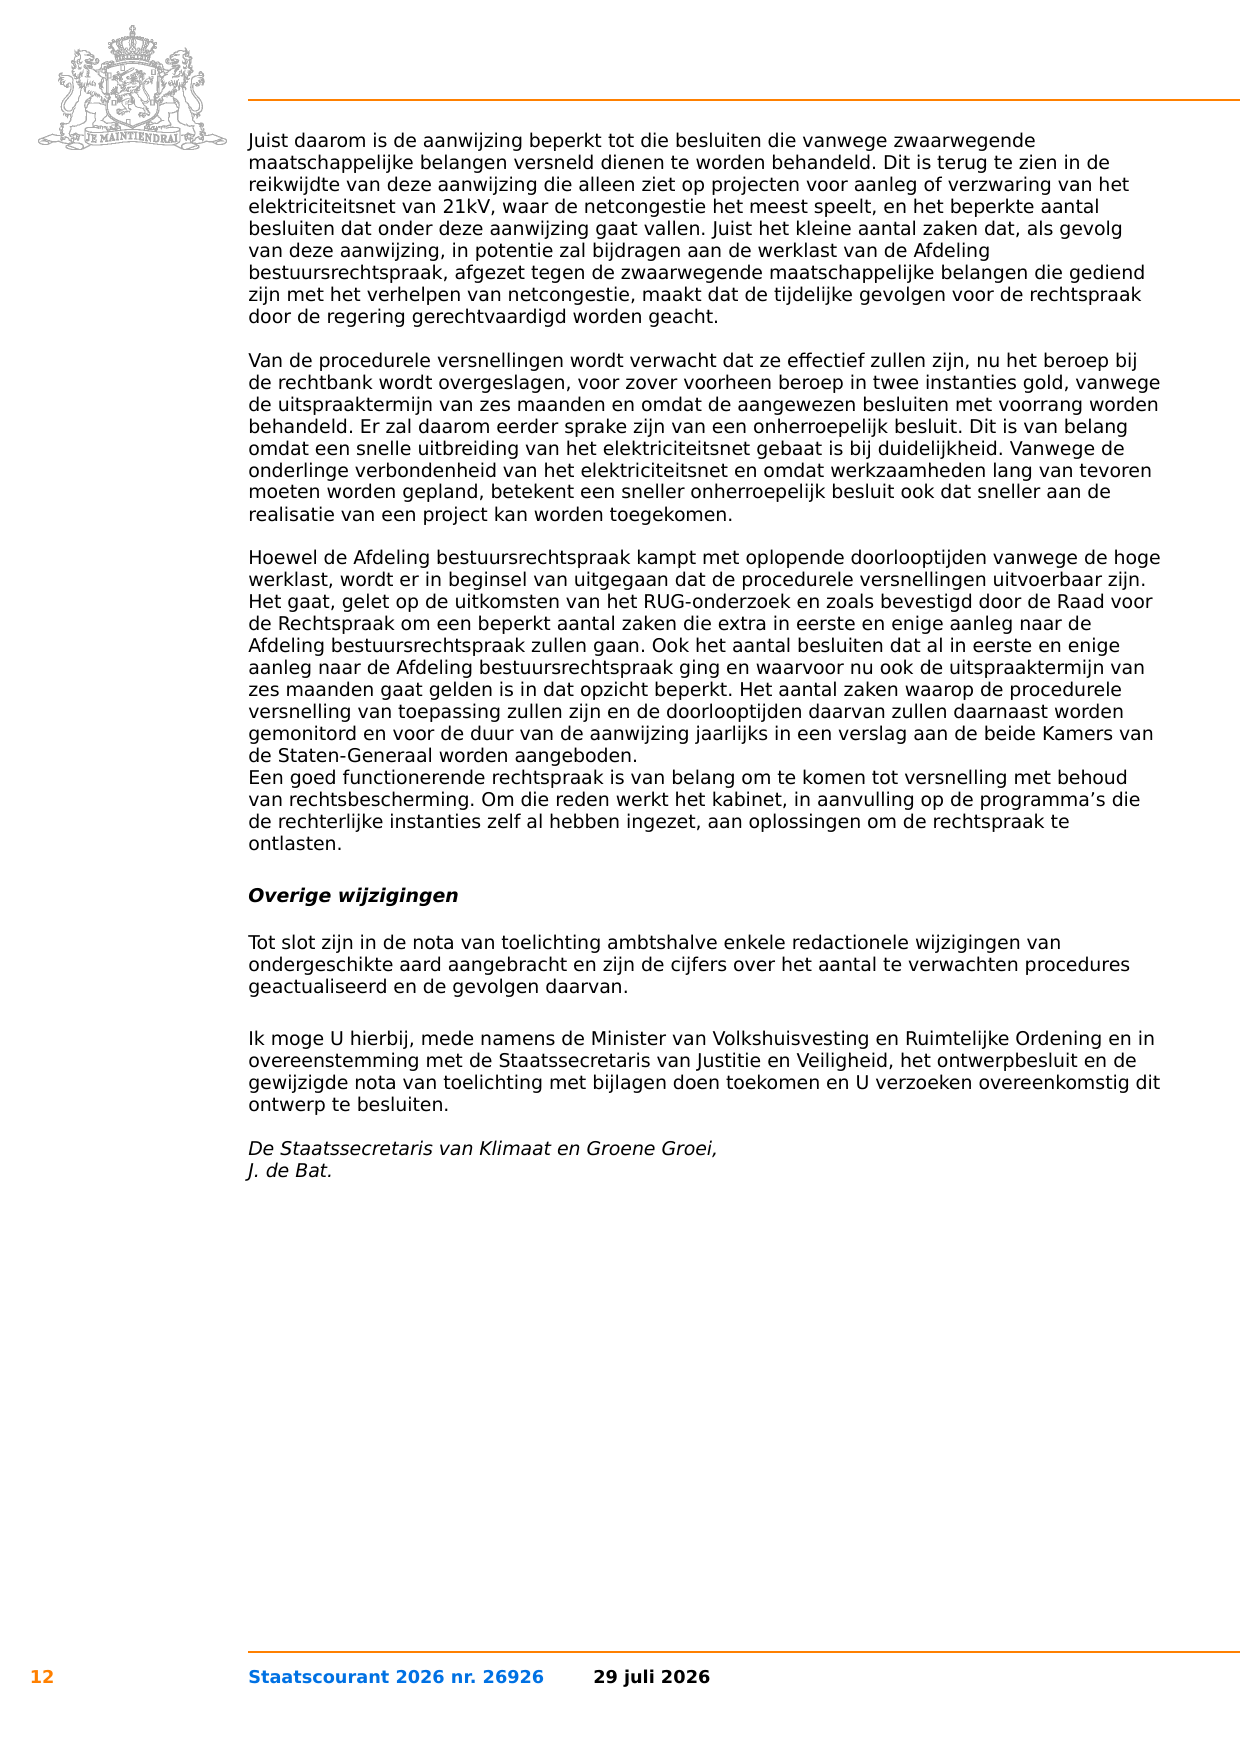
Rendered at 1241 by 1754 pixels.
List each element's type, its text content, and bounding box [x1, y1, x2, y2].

picture [38, 25, 227, 150]
text Van de procedurele versnellingen wordt verwacht dat ze effectief zullen zijn, nu het beroep bij de rechtbank wordt overgeslagen, voor zover voorheen beroep in twee instanties gold, vanwege de uitspraaktermijn van zes maanden en omdat de aangewezen besluiten met voorrang worden behandeld. Er zal daarom eerder sprake zijn van een onherroepelijk besluit. Dit is van belang omdat een snelle uitbreiding van het elektriciteitsnet gebaat is bij duidelijkheid. Vanwege de onderlinge verbondenheid van het elektriciteitsnet en omdat werkzaamheden lang van tevoren moeten worden gepland, betekent een sneller onherroepelijk besluit ook dat sneller aan de realisatie van een project kan worden toegekomen. [248, 349, 1163, 525]
text Hoewel de Afdeling bestuursrechtspraak kampt met oplopende doorlooptijden vanwege de hoge werklast, wordt er in beginsel van uitgegaan dat de procedurele versnellingen uitvoerbaar zijn. Het gaat, gelet op de uitkomsten van het RUG-onderzoek en zoals bevestigd door de Raad voor de Rechtspraak om een beperkt aantal zaken die extra in eerste en enige aanleg naar de Afdeling bestuursrechtspraak zullen gaan. Ook het aantal besluiten dat al in eerste en enige aanleg naar de Afdeling bestuursrechtspraak ging en waarvoor nu ook de uitspraaktermijn van zes maanden gaat gelden is in dat opzicht beperkt. Het aantal zaken waarop de procedurele versnelling van toepassing zullen zijn en de doorlooptijden daarvan zullen daarnaast worden gemonitord en voor de duur van de aanwijzing jaarlijks in een verslag aan de beide Kamers van de Staten-Generaal worden aangeboden. [248, 547, 1163, 767]
text De Staatssecretaris van Klimaat en Groene Groei, J. de Bat. [248, 1138, 1163, 1182]
text Juist daarom is de aanwijzing beperkt tot die besluiten die vanwege zwaarwegende maatschappelijke belangen versneld dienen te worden behandeld. Dit is terug te zien in de reikwijdte van deze aanwijzing die alleen ziet op projecten voor aanleg of verzwaring van het elektriciteitsnet van 21kV, waar de netcongestie het meest speelt, en het beperkte aantal besluiten dat onder deze aanwijzing gaat vallen. Juist het kleine aantal zaken dat, als gevolg van deze aanwijzing, in potentie zal bijdragen aan de werklast van de Afdeling bestuursrechtspraak, afgezet tegen de zwaarwegende maatschappelijke belangen die gediend zijn met het verhelpen van netcongestie, maakt dat de tijdelijke gevolgen voor de rechtspraak door de regering gerechtvaardigd worden geacht. [248, 130, 1163, 328]
text Tot slot zijn in de nota van toelichting ambtshalve enkele redactionele wijzigingen van ondergeschikte aard aangebracht en zijn de cijfers over het aantal te verwachten procedures geactualiseerd en de gevolgen daarvan. [248, 932, 1163, 998]
text Een goed functionerende rechtspraak is van belang om te komen tot versnelling met behoud van rechtsbescherming. Om die reden werkt het kabinet, in aanvulling op de programma’s die de rechterlijke instanties zelf al hebben ingezet, aan oplossingen om de rechtspraak te ontlasten. [248, 767, 1163, 855]
text Ik moge U hierbij, mede namens de Minister van Volkshuisvesting en Ruimtelijke Ordening en in overeenstemming met de Staatssecretaris van Justitie en Veiligheid, het ontwerpbesluit en de gewijzigde nota van toelichting met bijlagen doen toekomen en U verzoeken overeenkomstig dit ontwerp te besluiten. [248, 1028, 1163, 1116]
subtitle Overige wijzigingen [248, 885, 1163, 907]
